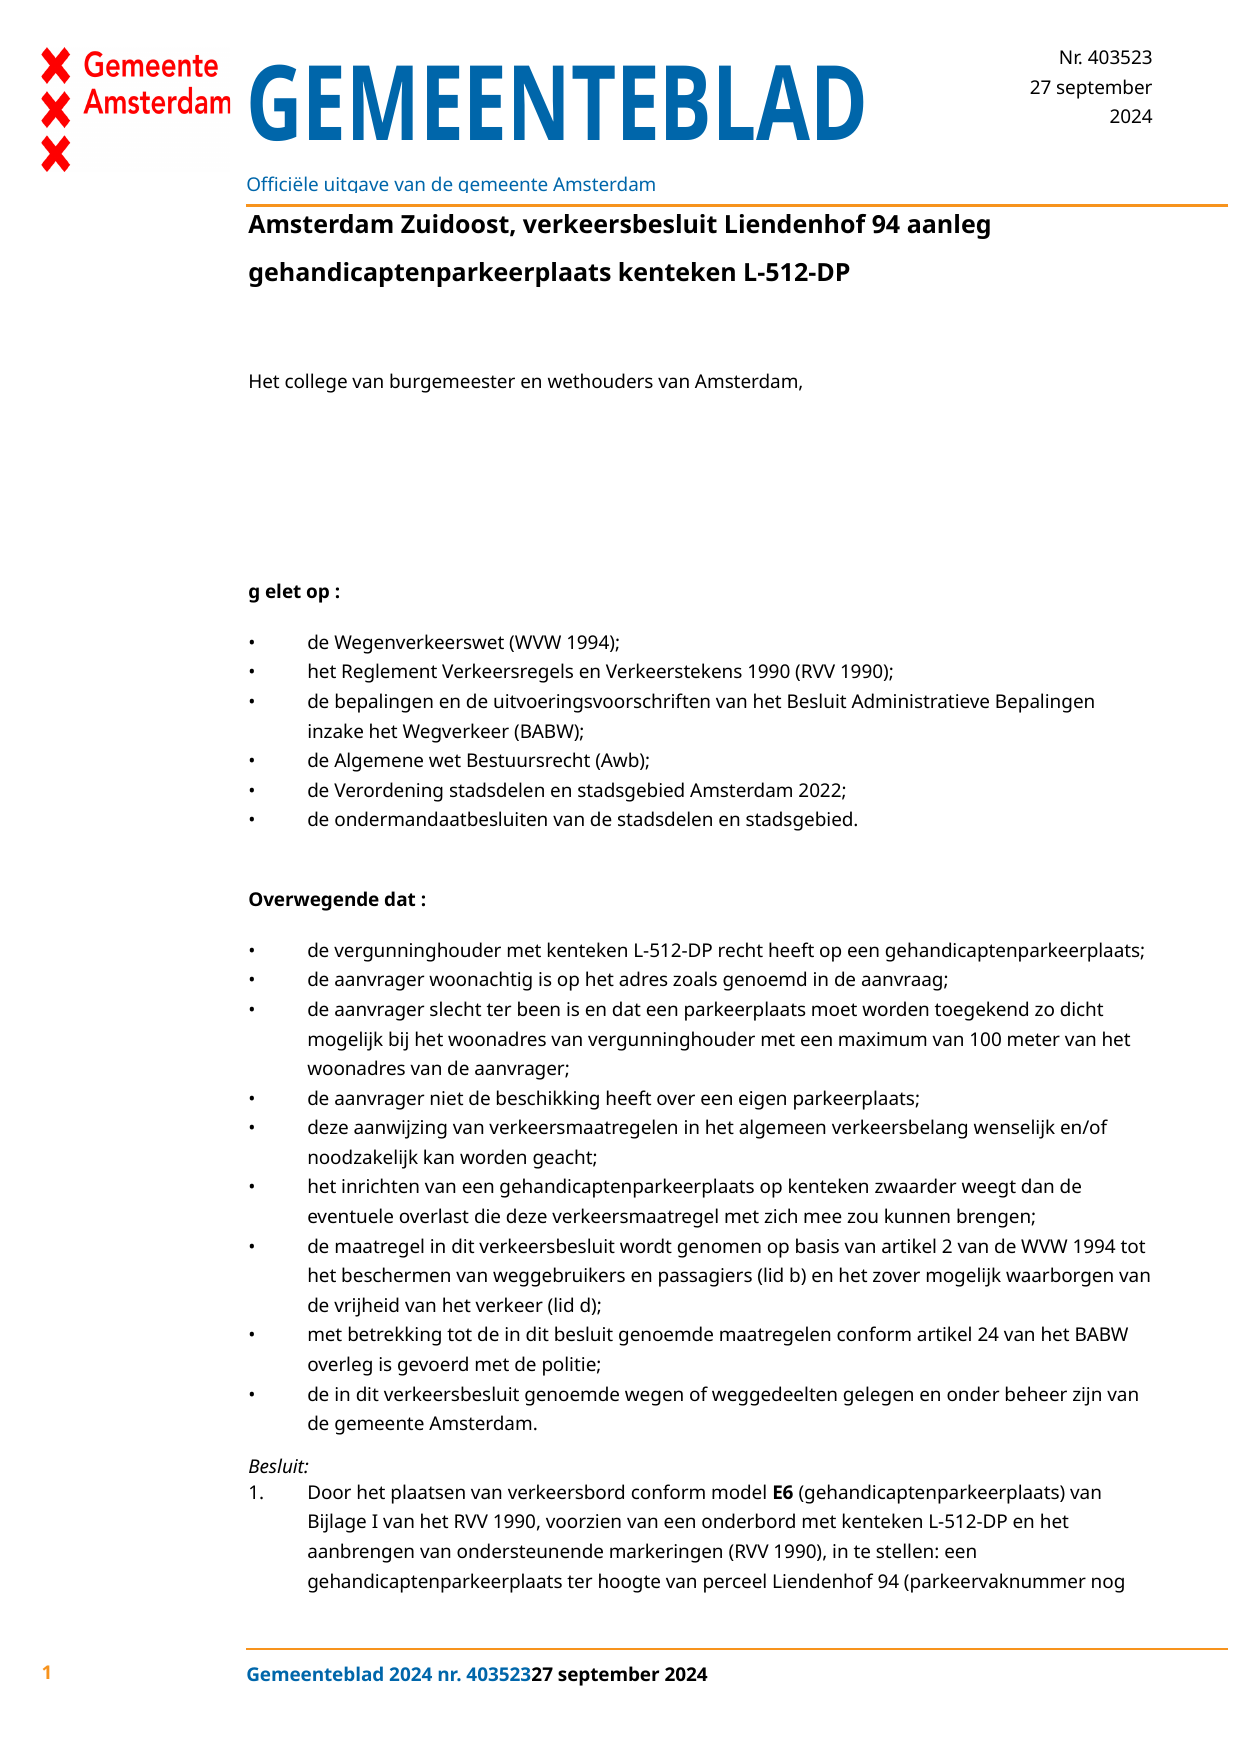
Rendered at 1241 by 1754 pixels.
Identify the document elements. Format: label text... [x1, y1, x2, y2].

list de aanvrager slecht ter been is en dat een parkeerplaats moet worden toegekend zo dicht mogelijk bij het woonadres van vergunninghouder met een maximum van 100 meter van het woonadres van de aanvrager; [248, 996, 1152, 1081]
list het inrichten van een gehandicaptenparkeerplaats op kenteken zwaarder weegt dan de eventuele overlast die deze verkeersmaatregel met zich mee zou kunnen brengen; [248, 1174, 1152, 1229]
list de in dit verkeersbesluit genoemde wegen of weggedeelten gelegen en onder beheer zijn van de gemeente Amsterdam. [248, 1381, 1152, 1436]
list de bepalingen en de uitvoeringsvoorschriften van het Besluit Administratieve Bepalingen inzake het Wegverkeer (BABW); [248, 688, 1152, 743]
text Het college van burgemeester en wethouders van Amsterdam, [248, 368, 1152, 394]
text Overwegende dat : [248, 887, 1152, 912]
text Amsterdam Zuidoost, verkeersbesluit Liendenhof 94 aanleg gehandicaptenparkeerplaats kenteken L-512-DP [248, 207, 1152, 288]
list met betrekking tot de in dit besluit genoemde maatregelen conform artikel 24 van het BABW overleg is gevoerd met de politie; [248, 1322, 1152, 1377]
list de Algemene wet Bestuursrecht (Awb); [248, 747, 1152, 773]
list de Wegenverkeerswet (WVW 1994); [248, 629, 1152, 655]
list Door het plaatsen van verkeersbord conform model E6 (gehandicaptenparkeerplaats) van Bijlage I van het RVV 1990, voorzien van een onderbord met kenteken L-512-DP en het aanbrengen van ondersteunende markeringen (RVV 1990), in te stellen: een gehandicaptenparkeerplaats ter hoogte van perceel Liendenhof 94 (parkeervaknummer nog [248, 1479, 1152, 1594]
list de aanvrager woonachtig is op het adres zoals genoemd in de aanvraag; [248, 967, 1152, 992]
list de vergunninghouder met kenteken L-512-DP recht heeft op een gehandicaptenparkeerplaats; [248, 937, 1152, 963]
list het Reglement Verkeersregels en Verkeerstekens 1990 (RVV 1990); [248, 659, 1152, 684]
list de maatregel in dit verkeersbesluit wordt genomen op basis van artikel 2 van de WVW 1994 tot het beschermen van weggebruikers en passagiers (lid b) en het zover mogelijk waarborgen van de vrijheid van het verkeer (lid d); [248, 1233, 1152, 1318]
picture [41, 47, 231, 172]
list de ondermandaatbesluiten van de stadsdelen en stadsgebied. [248, 807, 1152, 832]
text g elet op : [248, 579, 1152, 604]
list de Verordening stadsdelen en stadsgebied Amsterdam 2022; [248, 777, 1152, 803]
text Besluit: [248, 1453, 1152, 1479]
list de aanvrager niet de beschikking heeft over een eigen parkeerplaats; [248, 1085, 1152, 1111]
list deze aanwijzing van verkeersmaatregelen in het algemeen verkeersbelang wenselijk en/of noodzakelijk kan worden geacht; [248, 1114, 1152, 1170]
